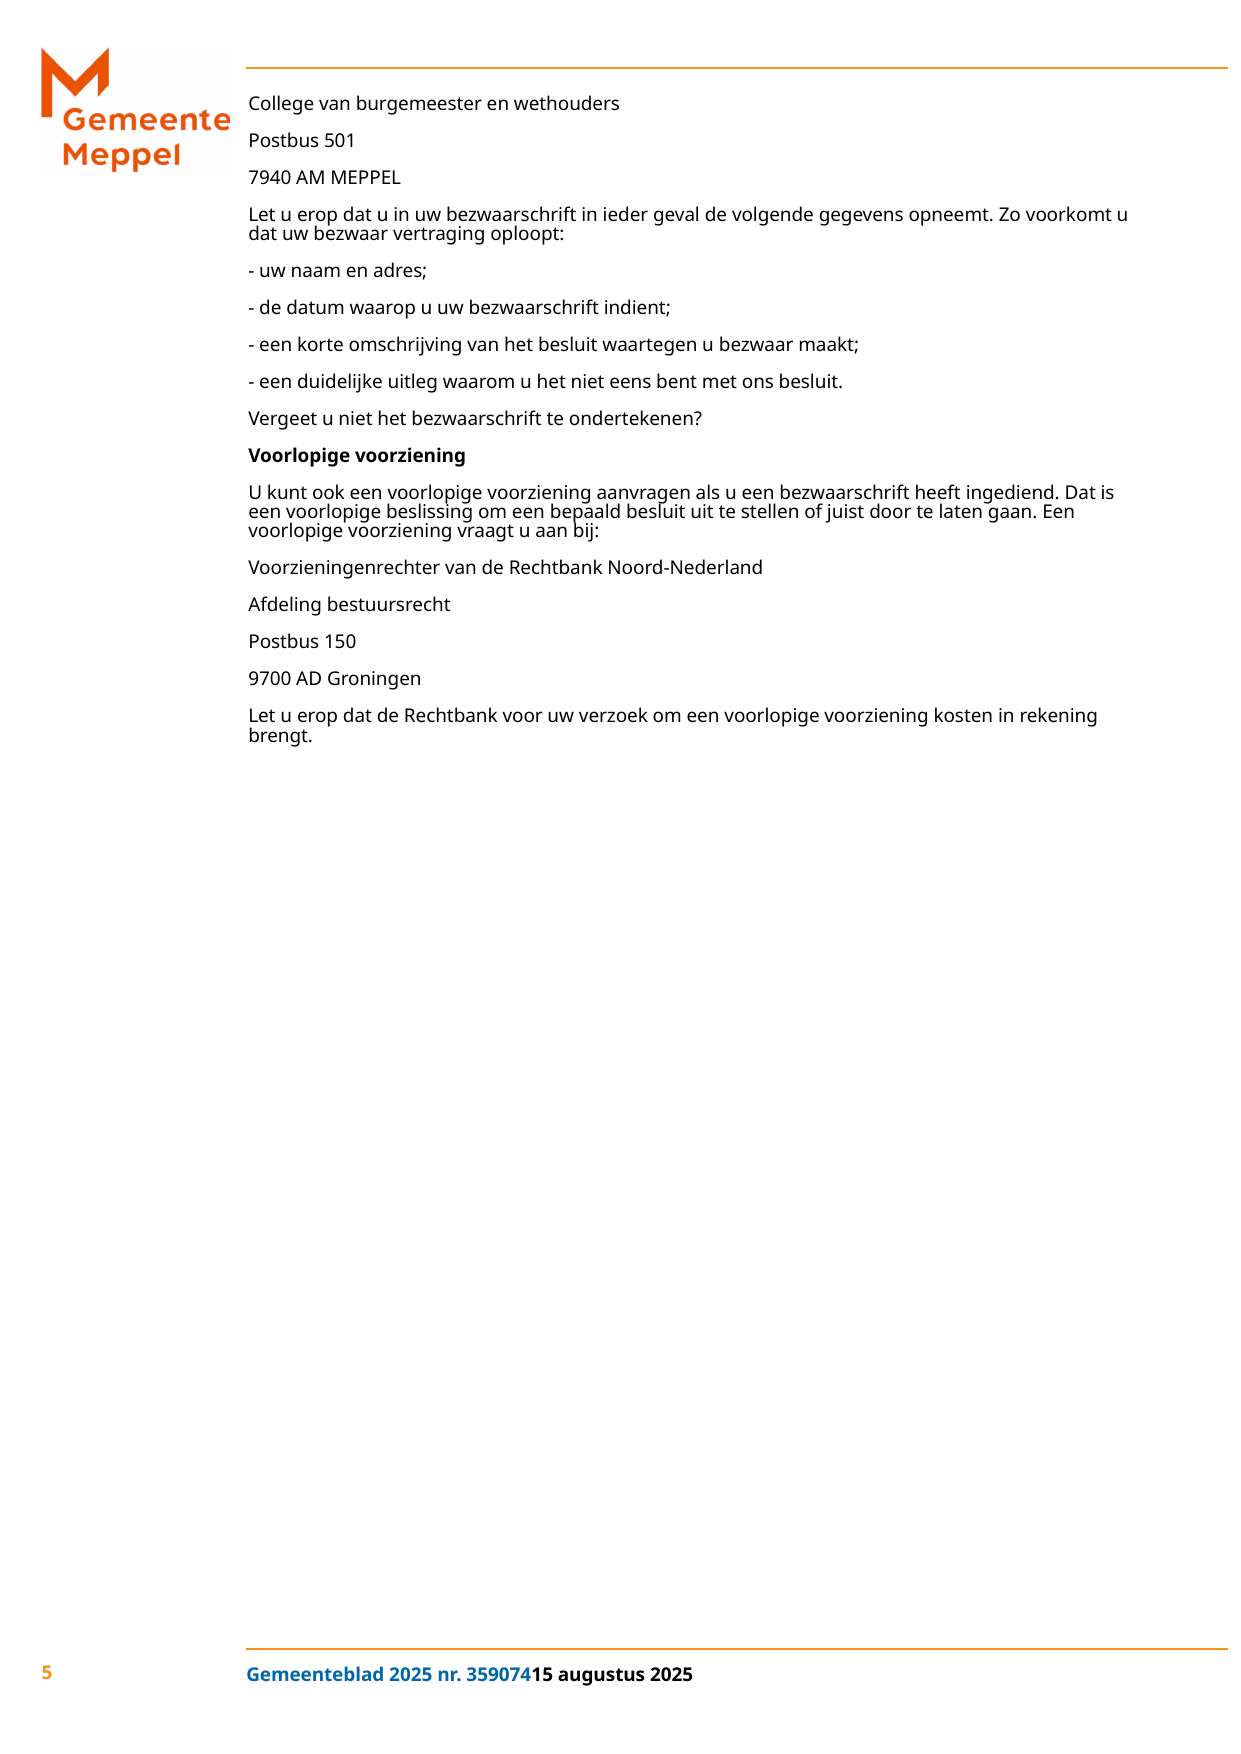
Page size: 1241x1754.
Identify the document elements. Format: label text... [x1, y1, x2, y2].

text - een korte omschrijving van het besluit waartegen u bezwaar maakt; [248, 336, 1152, 355]
text Voorlopige voorziening [248, 447, 1152, 466]
text Postbus 150 [248, 633, 1152, 653]
picture [41, 47, 231, 172]
text 9700 AD Groningen [248, 670, 1152, 689]
text Postbus 501 [248, 132, 1152, 151]
text U kunt ook een voorlopige voorziening aanvragen als u een bezwaarschrift heeft ingediend. Dat is een voorlopige beslissing om een bepaald besluit uit te stellen of juist door te laten gaan. Een voorlopige voorziening vraagt u aan bij: [248, 484, 1152, 542]
text - de datum waarop u uw bezwaarschrift indient; [248, 299, 1152, 318]
text Vergeet u niet het bezwaarschrift te ondertekenen? [248, 410, 1152, 429]
text Let u erop dat u in uw bezwaarschrift in ieder geval de volgende gegevens opneemt. Zo voorkomt u dat uw bezwaar vertraging oploopt: [248, 206, 1152, 244]
text Let u erop dat de Rechtbank voor uw verzoek om een voorlopige voorziening kosten in rekening brengt. [248, 707, 1152, 746]
text College van burgemeester en wethouders [248, 95, 1152, 114]
text Afdeling bestuursrecht [248, 596, 1152, 616]
text 7940 AM MEPPEL [248, 169, 1152, 188]
text Voorzieningenrechter van de Rechtbank Noord-Nederland [248, 559, 1152, 579]
text - een duidelijke uitleg waarom u het niet eens bent met ons besluit. [248, 373, 1152, 392]
text - uw naam en adres; [248, 262, 1152, 281]
